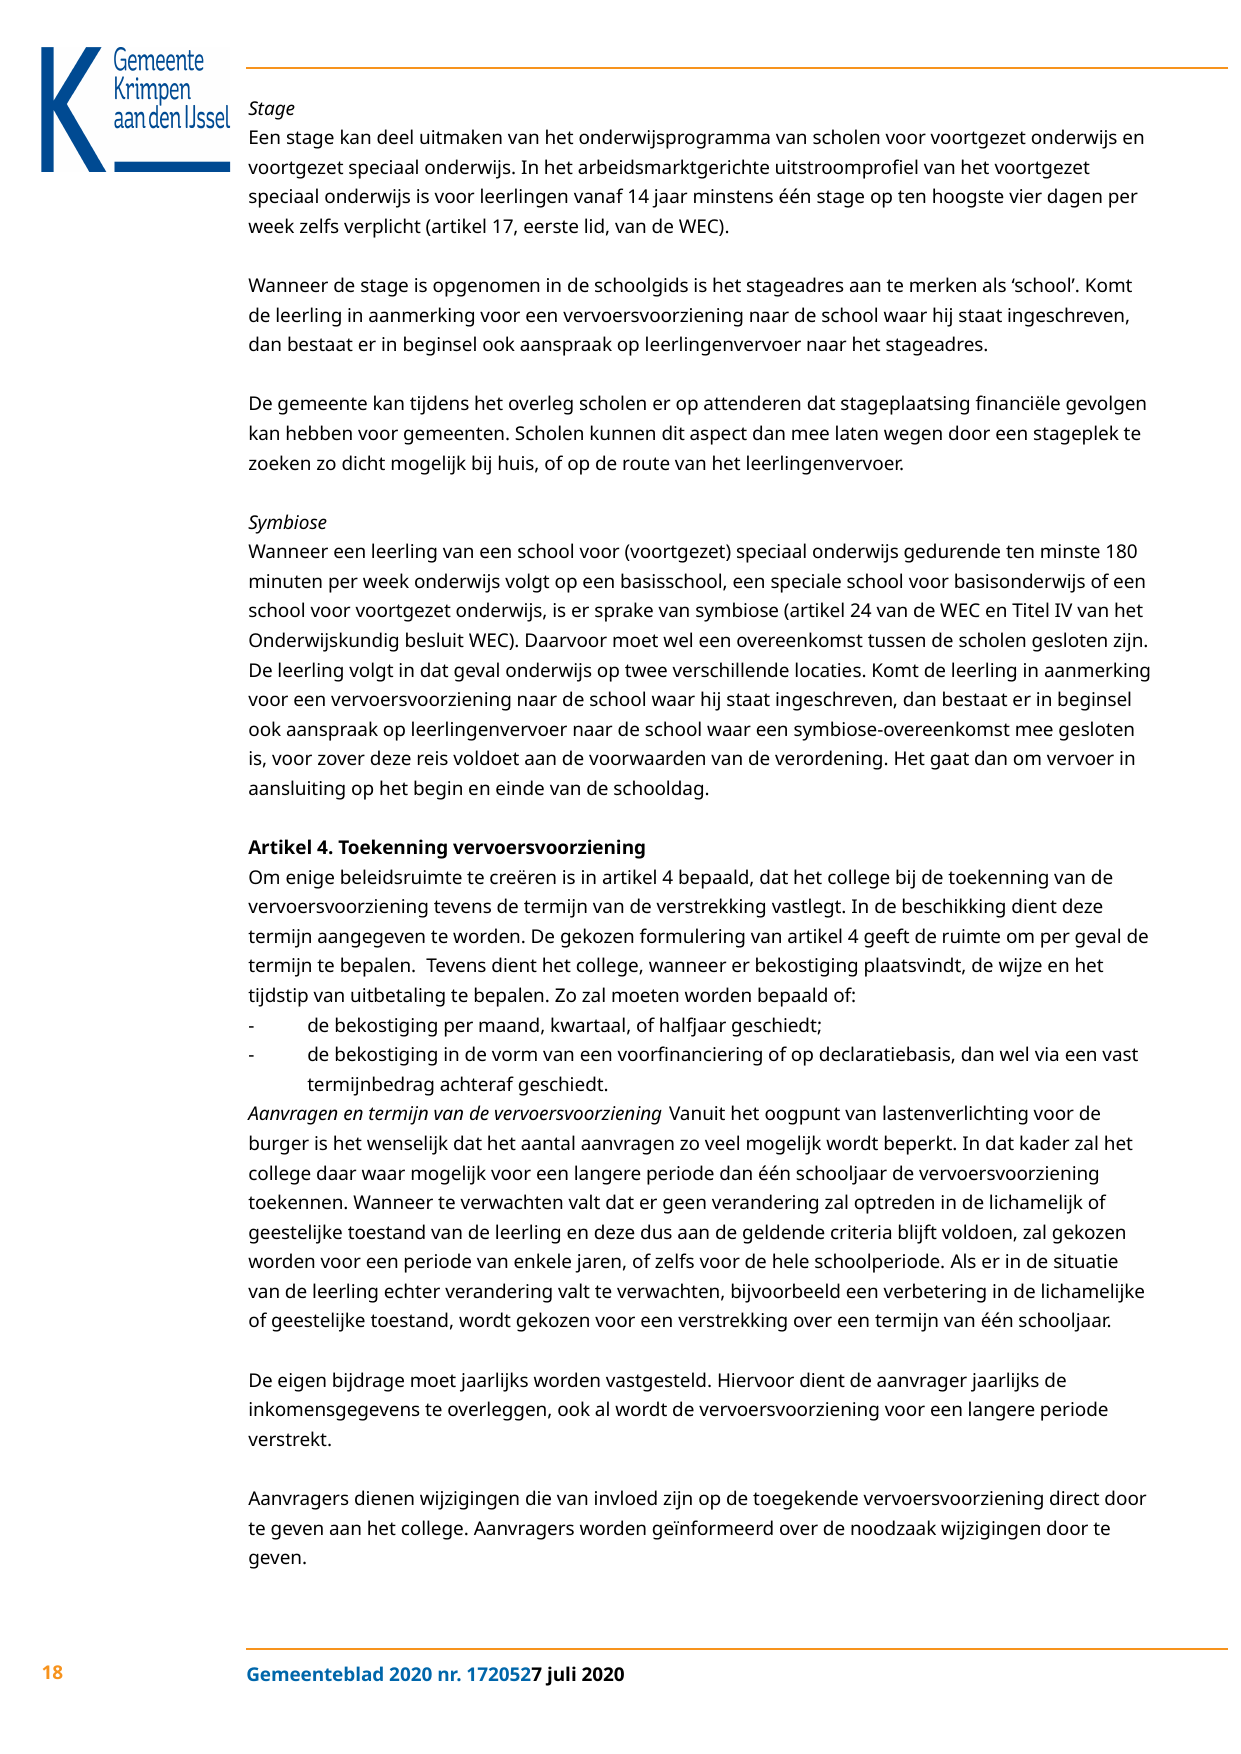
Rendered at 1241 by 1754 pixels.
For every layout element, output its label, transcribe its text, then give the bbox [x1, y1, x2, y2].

text Aanvragen en termijn van de vervoersvoorziening Vanuit het oogpunt van lastenverlichting voor de burger is het wenselijk dat het aantal aanvragen zo veel mogelijk wordt beperkt. In dat kader zal het college daar waar mogelijk voor een langere periode dan één schooljaar de vervoersvoorziening toekennen. Wanneer te verwachten valt dat er geen verandering zal optreden in de lichamelijk of geestelijke toestand van de leerling en deze dus aan de geldende criteria blijft voldoen, zal gekozen worden voor een periode van enkele jaren, of zelfs voor de hele schoolperiode. Als er in de situatie van de leerling echter verandering valt te verwachten, bijvoorbeeld een verbetering in de lichamelijke of geestelijke toestand, wordt gekozen voor een verstrekking over een termijn van één schooljaar. [248, 1101, 1152, 1333]
text Wanneer de stage is opgenomen in de schoolgids is het stageadres aan te merken als ‘school’. Komt de leerling in aanmerking voor een vervoersvoorziening naar de school waar hij staat ingeschreven, dan bestaat er in beginsel ook aanspraak op leerlingenvervoer naar het stageadres. [248, 272, 1152, 357]
text De gemeente kan tijdens het overleg scholen er op attenderen dat stageplaatsing financiële gevolgen kan hebben voor gemeenten. Scholen kunnen dit aspect dan mee laten wegen door een stageplek te zoeken zo dicht mogelijk bij huis, of op de route van het leerlingenvervoer. [248, 391, 1152, 476]
text Om enige beleidsruimte te creëren is in artikel 4 bepaald, dat het college bij de toekenning van de vervoersvoorziening tevens de termijn van de verstrekking vastlegt. In de beschikking dient deze termijn aangegeven te worden. De gekozen formulering van artikel 4 geeft de ruimte om per geval de termijn te bepalen. Tevens dient het college, wanneer er bekostiging plaatsvindt, de wijze en het tijdstip van uitbetaling te bepalen. Zo zal moeten worden bepaald of: [248, 864, 1152, 1008]
text Symbiose [248, 509, 1152, 535]
text Artikel 4. Toekenning vervoersvoorziening [248, 834, 1152, 860]
text Wanneer een leerling van een school voor (voortgezet) speciaal onderwijs gedurende ten minste 180 minuten per week onderwijs volgt op een basisschool, een speciale school voor basisonderwijs of een school voor voortgezet onderwijs, is er sprake van symbiose (artikel 24 van de WEC en Titel IV van het Onderwijskundig besluit WEC). Daarvoor moet wel een overeenkomst tussen de scholen gesloten zijn. De leerling volgt in dat geval onderwijs op twee verschillende locaties. Komt de leerling in aanmerking voor een vervoersvoorziening naar de school waar hij staat ingeschreven, dan bestaat er in beginsel ook aanspraak op leerlingenvervoer naar de school waar een symbiose-overeenkomst mee gesloten is, voor zover deze reis voldoet aan de voorwaarden van de verordening. Het gaat dan om vervoer in aansluiting op het begin en einde van de schooldag. [248, 538, 1152, 801]
list de bekostiging per maand, kwartaal, of halfjaar geschiedt; [248, 1012, 1152, 1038]
text Een stage kan deel uitmaken van het onderwijsprogramma van scholen voor voortgezet onderwijs en voortgezet speciaal onderwijs. In het arbeidsmarktgerichte uitstroomprofiel van het voortgezet speciaal onderwijs is voor leerlingen vanaf 14 jaar minstens één stage op ten hoogste vier dagen per week zelfs verplicht (artikel 17, eerste lid, van de WEC). [248, 124, 1152, 239]
text Aanvragers dienen wijzigingen die van invloed zijn op de toegekende vervoersvoorziening direct door te geven aan het college. Aanvragers worden geïnformeerd over de noodzaak wijzigingen door te geven. [248, 1485, 1152, 1570]
text De eigen bijdrage moet jaarlijks worden vastgesteld. Hiervoor dient de aanvrager jaarlijks de inkomensgegevens te overleggen, ook al wordt de vervoersvoorziening voor een langere periode verstrekt. [248, 1367, 1152, 1452]
text Stage [248, 95, 1152, 121]
picture [41, 47, 231, 172]
list de bekostiging in de vorm van een voorfinanciering of op declaratiebasis, dan wel via een vast termijnbedrag achteraf geschiedt. [248, 1041, 1152, 1097]
